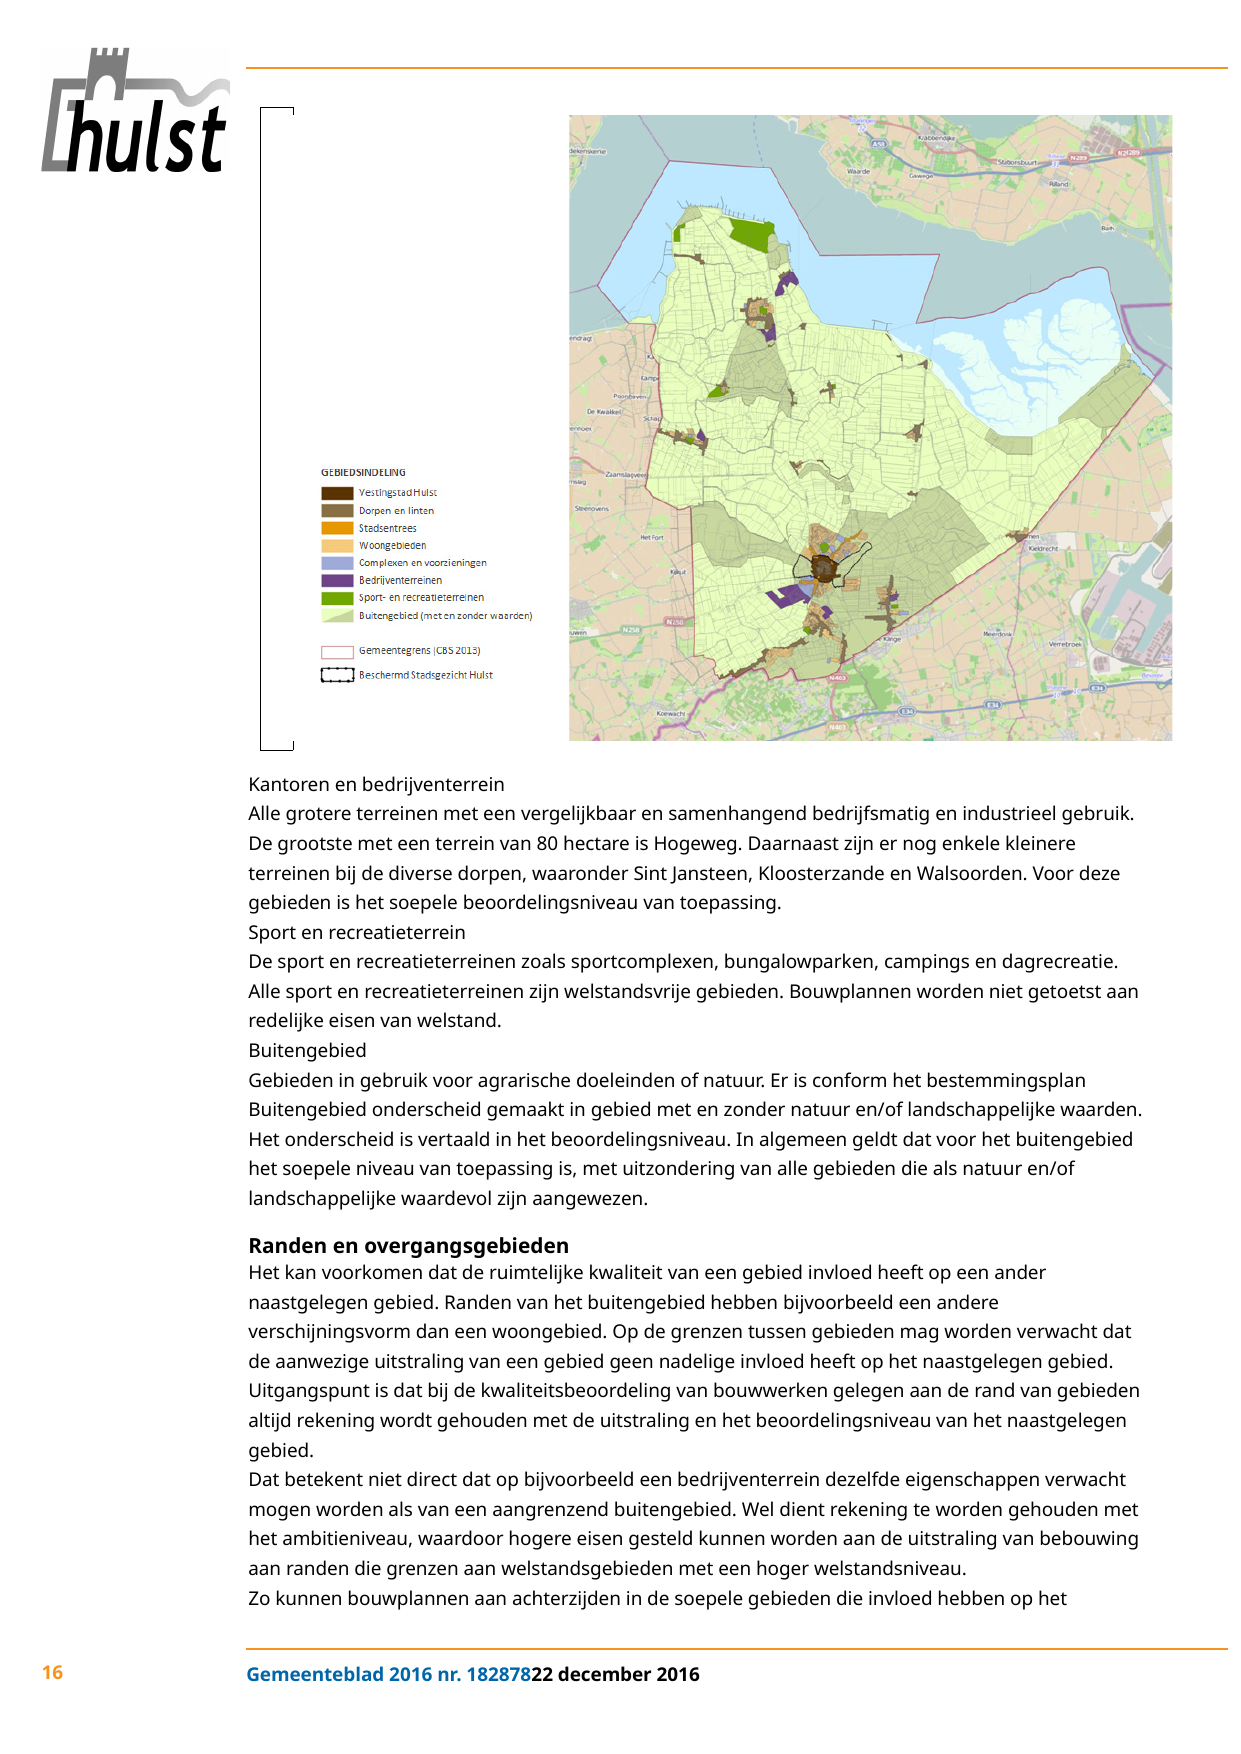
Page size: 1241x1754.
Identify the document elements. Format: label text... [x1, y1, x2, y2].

text Het kan voorkomen dat de ruimtelijke kwaliteit van een gebied invloed heeft op een ander naastgelegen gebied. Randen van het buitengebied hebben bijvoorbeeld een andere verschijningsvorm dan een woongebied. Op de grenzen tussen gebieden mag worden verwacht dat de aanwezige uitstraling van een gebied geen nadelige invloed heeft op het naastgelegen gebied. [248, 1259, 1152, 1374]
text Sport en recreatieterrein [248, 919, 1152, 945]
text Kantoren en bedrijventerrein [248, 771, 1152, 797]
text Zo kunnen bouwplannen aan achterzijden in de soepele gebieden die invloed hebben op het [248, 1585, 1152, 1610]
text Gebieden in gebruik voor agrarische doeleinden of natuur. Er is conform het bestemmingsplan Buitengebied onderscheid gemaakt in gebied met en zonder natuur en/of landschappelijke waarden. Het onderscheid is vertaald in het beoordelingsniveau. In algemeen geldt dat voor het buitengebied het soepele niveau van toepassing is, met uitzondering van alle gebieden die als natuur en/of landschappelijke waardevol zijn aangewezen. [248, 1067, 1152, 1211]
picture [41, 47, 231, 172]
text Buitengebied [248, 1037, 1152, 1063]
text Alle grotere terreinen met een vergelijkbaar en samenhangend bedrijfsmatig en industrieel gebruik. De grootste met een terrein van 80 hectare is Hogeweg. Daarnaast zijn er nog enkele kleinere terreinen bij de diverse dorpen, waaronder Sint Jansteen, Kloosterzande en Walsoorden. Voor deze gebieden is het soepele beoordelingsniveau van toepassing. [248, 801, 1152, 915]
picture [268, 115, 1173, 741]
text De sport en recreatieterreinen zoals sportcomplexen, bungalowparken, campings en dagrecreatie. Alle sport en recreatieterreinen zijn welstandsvrije gebieden. Bouwplannen worden niet getoetst aan redelijke eisen van welstand. [248, 948, 1152, 1033]
text Dat betekent niet direct dat op bijvoorbeeld een bedrijventerrein dezelfde eigenschappen verwacht mogen worden als van een aangrenzend buitengebied. Wel dient rekening te worden gehouden met het ambitieniveau, waardoor hogere eisen gesteld kunnen worden aan de uitstraling van bebouwing aan randen die grenzen aan welstandsgebieden met een hoger welstandsniveau. [248, 1466, 1152, 1581]
text Uitgangspunt is dat bij de kwaliteitsbeoordeling van bouwwerken gelegen aan de rand van gebieden altijd rekening wordt gehouden met de uitstraling en het beoordelingsniveau van het naastgelegen gebied. [248, 1378, 1152, 1462]
text Randen en overgangsgebieden [248, 1231, 1152, 1259]
